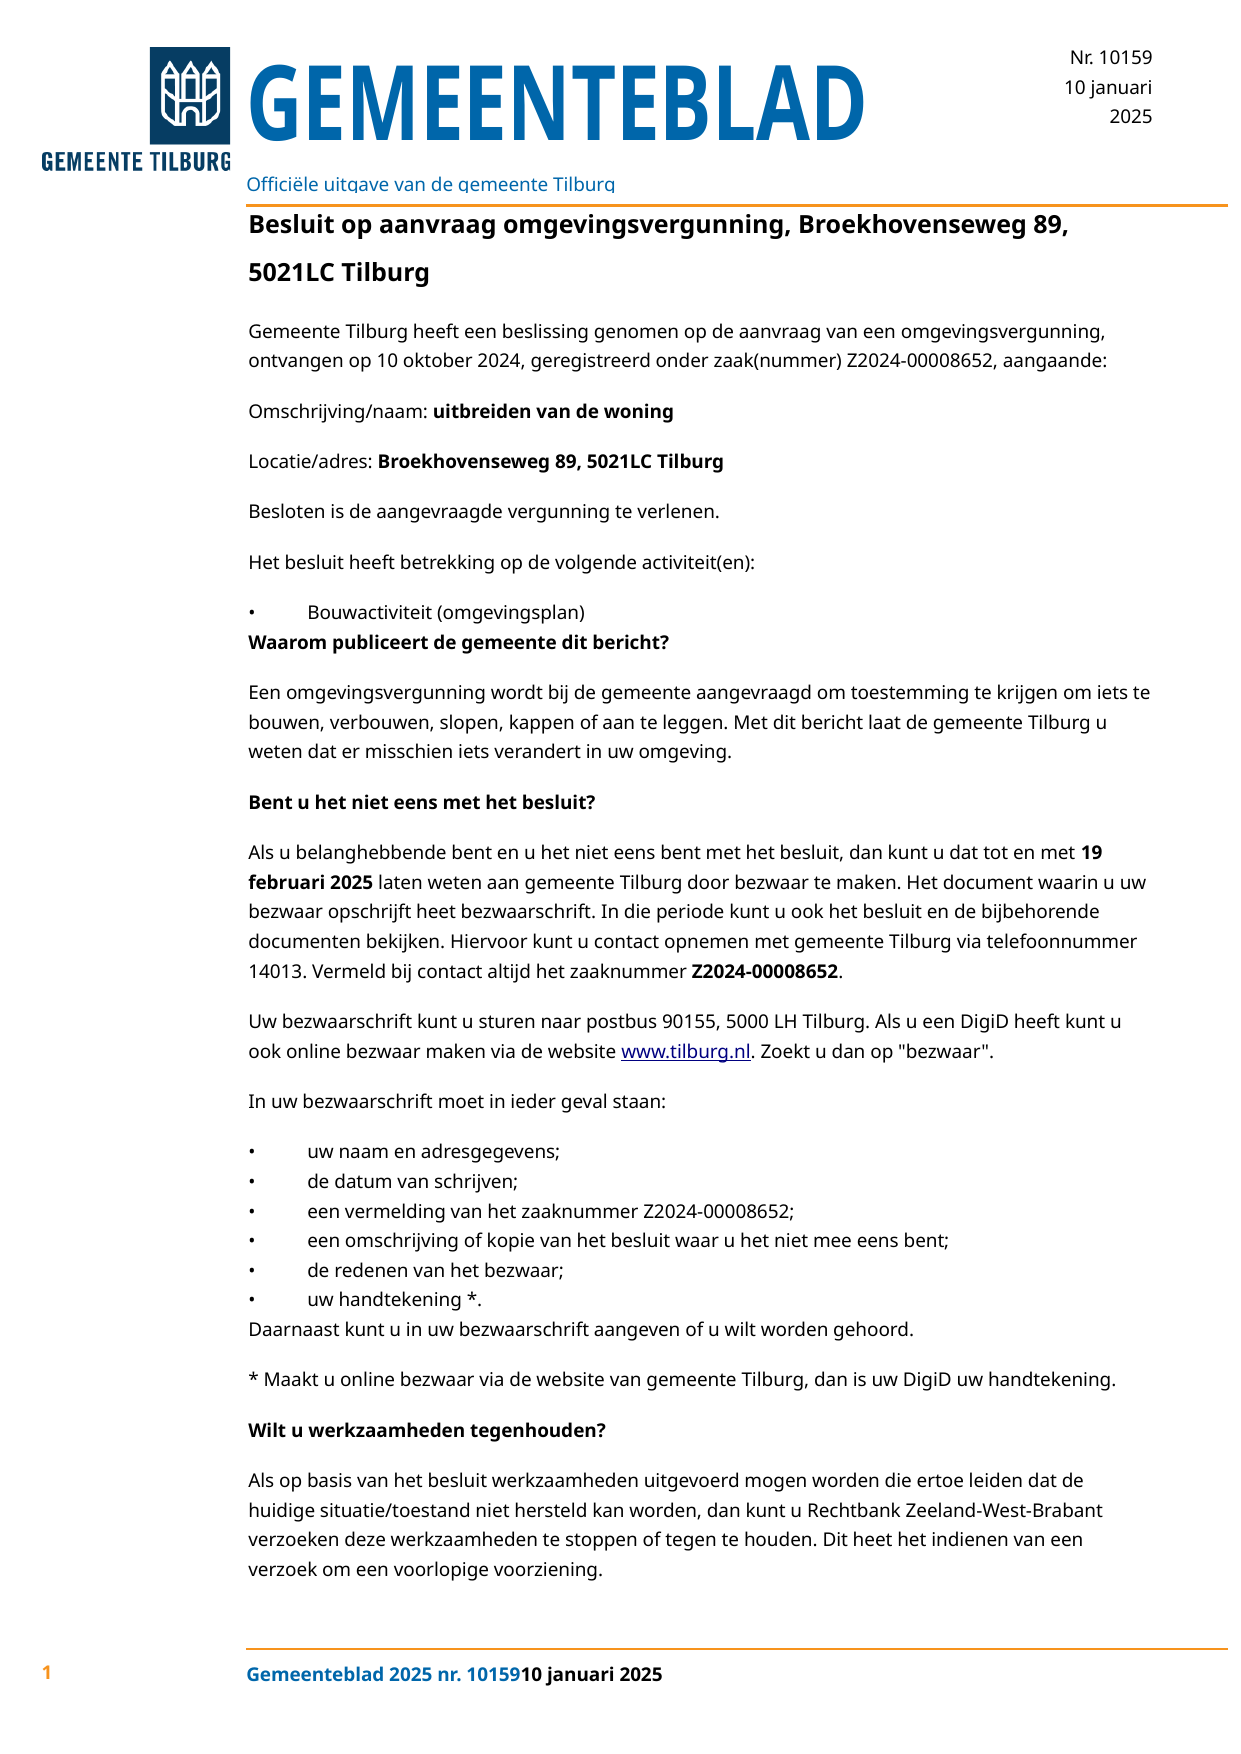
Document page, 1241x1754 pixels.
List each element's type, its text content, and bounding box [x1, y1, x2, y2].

text Waarom publiceert de gemeente dit bericht? [248, 629, 1152, 655]
text Als op basis van het besluit werkzaamheden uitgevoerd mogen worden die ertoe leiden dat de huidige situatie/toestand niet hersteld kan worden, dan kunt u Rechtbank Zeeland-West-Brabant verzoeken deze werkzaamheden te stoppen of tegen te houden. Dit heet het indienen van een verzoek om een voorlopige voorziening. [248, 1467, 1152, 1582]
text Omschrijving/naam: uitbreiden van de woning [248, 398, 1152, 424]
list de datum van schrijven; [248, 1168, 1152, 1194]
picture [41, 47, 231, 172]
text Besloten is de aangevraagde vergunning te verlenen. [248, 499, 1152, 524]
list uw handtekening *. [248, 1287, 1152, 1312]
text Locatie/adres: Broekhovenseweg 89, 5021LC Tilburg [248, 448, 1152, 474]
text Bent u het niet eens met het besluit? [248, 789, 1152, 815]
text Uw bezwaarschrift kunt u sturen naar postbus 90155, 5000 LH Tilburg. Als u een DigiD heeft kunt u ook online bezwaar maken via de website www.tilburg.nl. Zoekt u dan op "bezwaar". [248, 1008, 1152, 1064]
text Besluit op aanvraag omgevingsvergunning, Broekhovenseweg 89, 5021LC Tilburg [248, 207, 1152, 288]
list een omschrijving of kopie van het besluit waar u het niet mee eens bent; [248, 1227, 1152, 1253]
list uw naam en adresgegevens; [248, 1139, 1152, 1164]
list de redenen van het bezwaar; [248, 1257, 1152, 1283]
text Wilt u werkzaamheden tegenhouden? [248, 1417, 1152, 1443]
text Daarnaast kunt u in uw bezwaarschrift aangeven of u wilt worden gehoord. [248, 1316, 1152, 1342]
text Het besluit heeft betrekking op de volgende activiteit(en): [248, 549, 1152, 575]
list een vermelding van het zaaknummer Z2024-00008652; [248, 1198, 1152, 1224]
text Gemeente Tilburg heeft een beslissing genomen op de aanvraag van een omgevingsvergunning, ontvangen op 10 oktober 2024, geregistreerd onder zaak(nummer) Z2024-00008652, aangaande: [248, 318, 1152, 373]
text Als u belanghebbende bent en u het niet eens bent met het besluit, dan kunt u dat tot en met 19 februari 2025 laten weten aan gemeente Tilburg door bezwaar te maken. Het document waarin u uw bezwaar opschrijft heet bezwaarschrift. In die periode kunt u ook het besluit en de bijbehorende documenten bekijken. Hiervoor kunt u contact opnemen met gemeente Tilburg via telefoonnummer 14013. Vermeld bij contact altijd het zaaknummer Z2024-00008652. [248, 839, 1152, 984]
text In uw bezwaarschrift moet in ieder geval staan: [248, 1088, 1152, 1114]
text Een omgevingsvergunning wordt bij de gemeente aangevraagd om toestemming te krijgen om iets te bouwen, verbouwen, slopen, kappen of aan te leggen. Met dit bericht laat de gemeente Tilburg u weten dat er misschien iets verandert in uw omgeving. [248, 679, 1152, 764]
text * Maakt u online bezwaar via de website van gemeente Tilburg, dan is uw DigiD uw handtekening. [248, 1367, 1152, 1392]
list Bouwactiviteit (omgevingsplan) [248, 599, 1152, 625]
